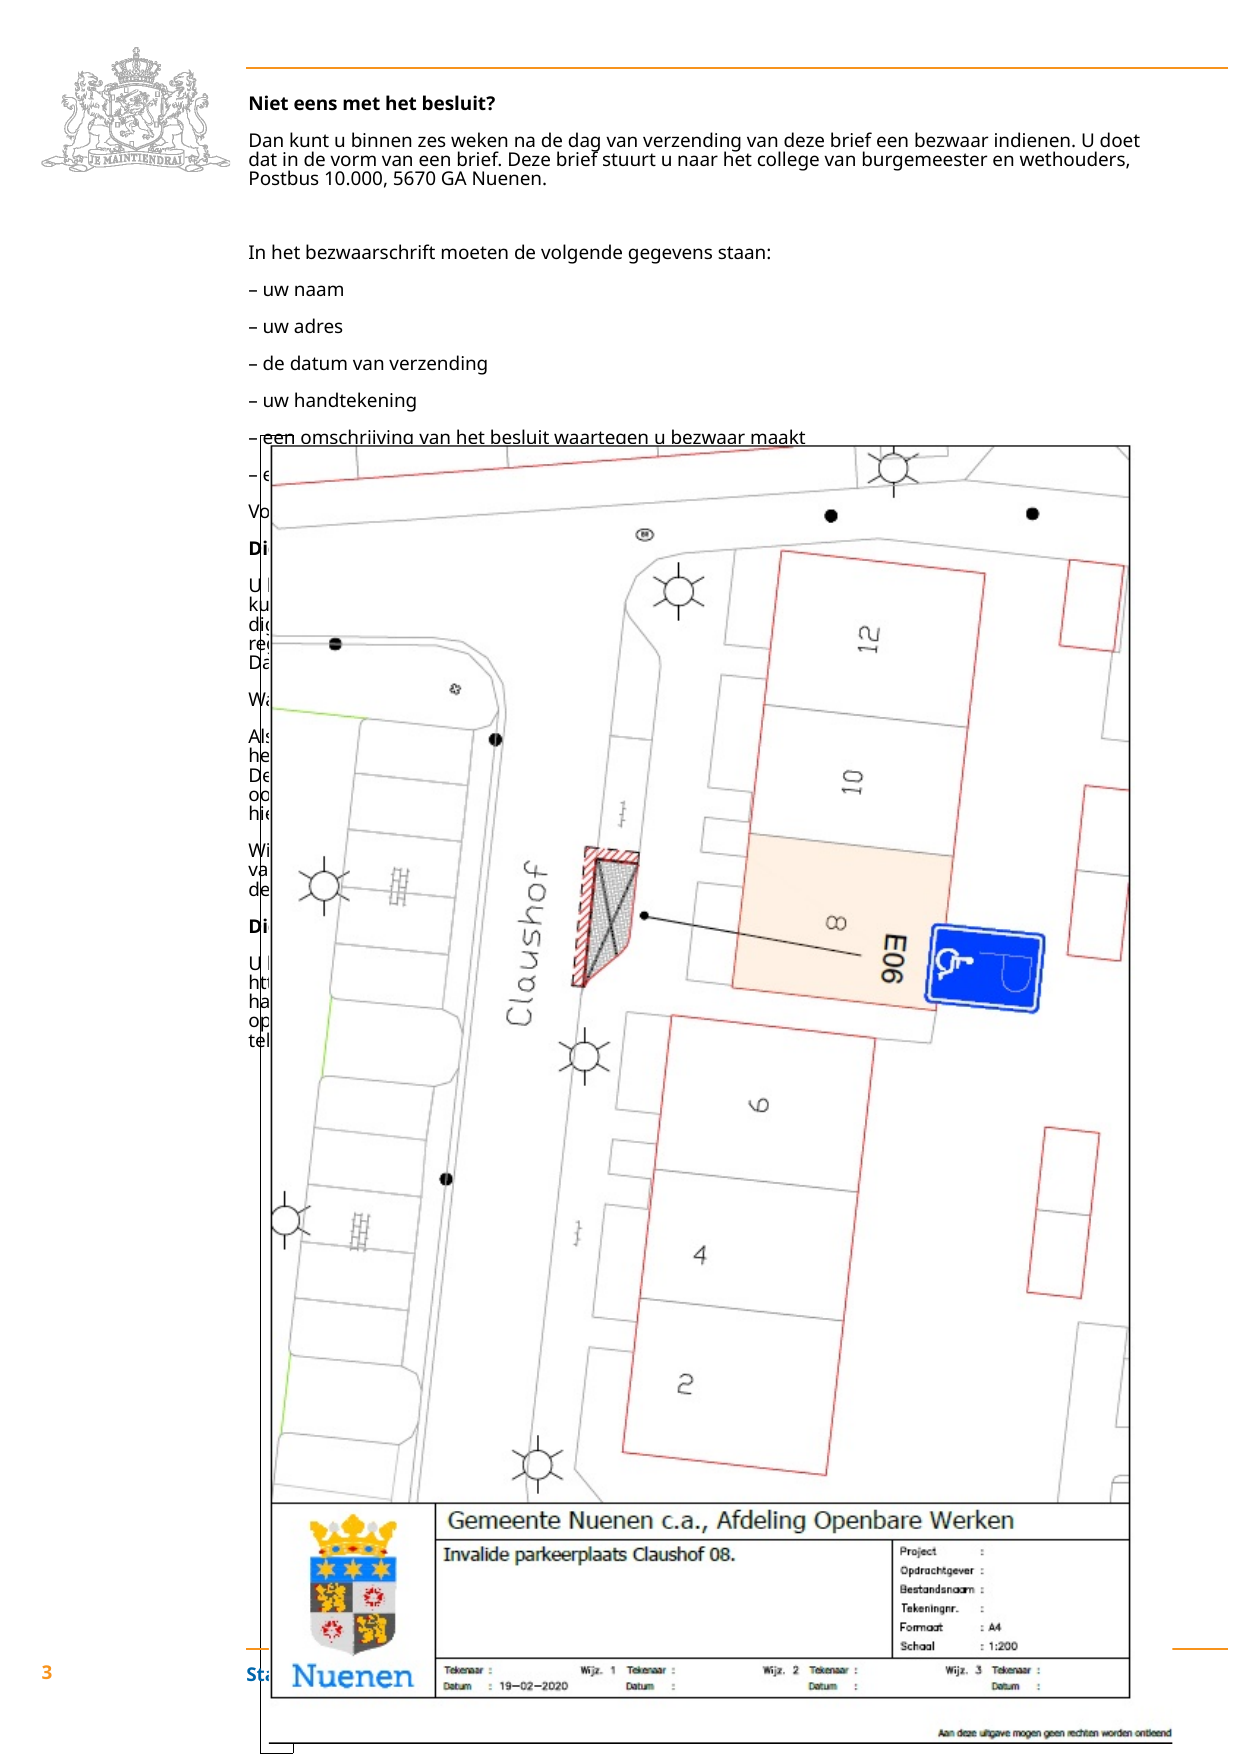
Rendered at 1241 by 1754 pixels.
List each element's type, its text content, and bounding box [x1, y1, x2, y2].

text – een omschrijving van het besluit waartegen u bezwaar maakt [248, 429, 1152, 448]
text Niet eens met het besluit? [248, 95, 1152, 114]
picture [41, 47, 231, 172]
text – uw adres [248, 318, 1152, 337]
picture [268, 444, 1173, 1744]
text In het bezwaarschrift moeten de volgende gegevens staan: [248, 244, 1152, 263]
text Dan kunt u binnen zes weken na de dag van verzending van deze brief een bezwaar indienen. U doet dat in de vorm van een brief. Deze brief stuurt u naar het college van burgemeester en wethouders, Postbus 10.000, 5670 GA Nuenen. [248, 132, 1152, 189]
text – uw naam [248, 281, 1152, 301]
text – uw handtekening [248, 392, 1152, 411]
text – de datum van verzending [248, 355, 1152, 374]
